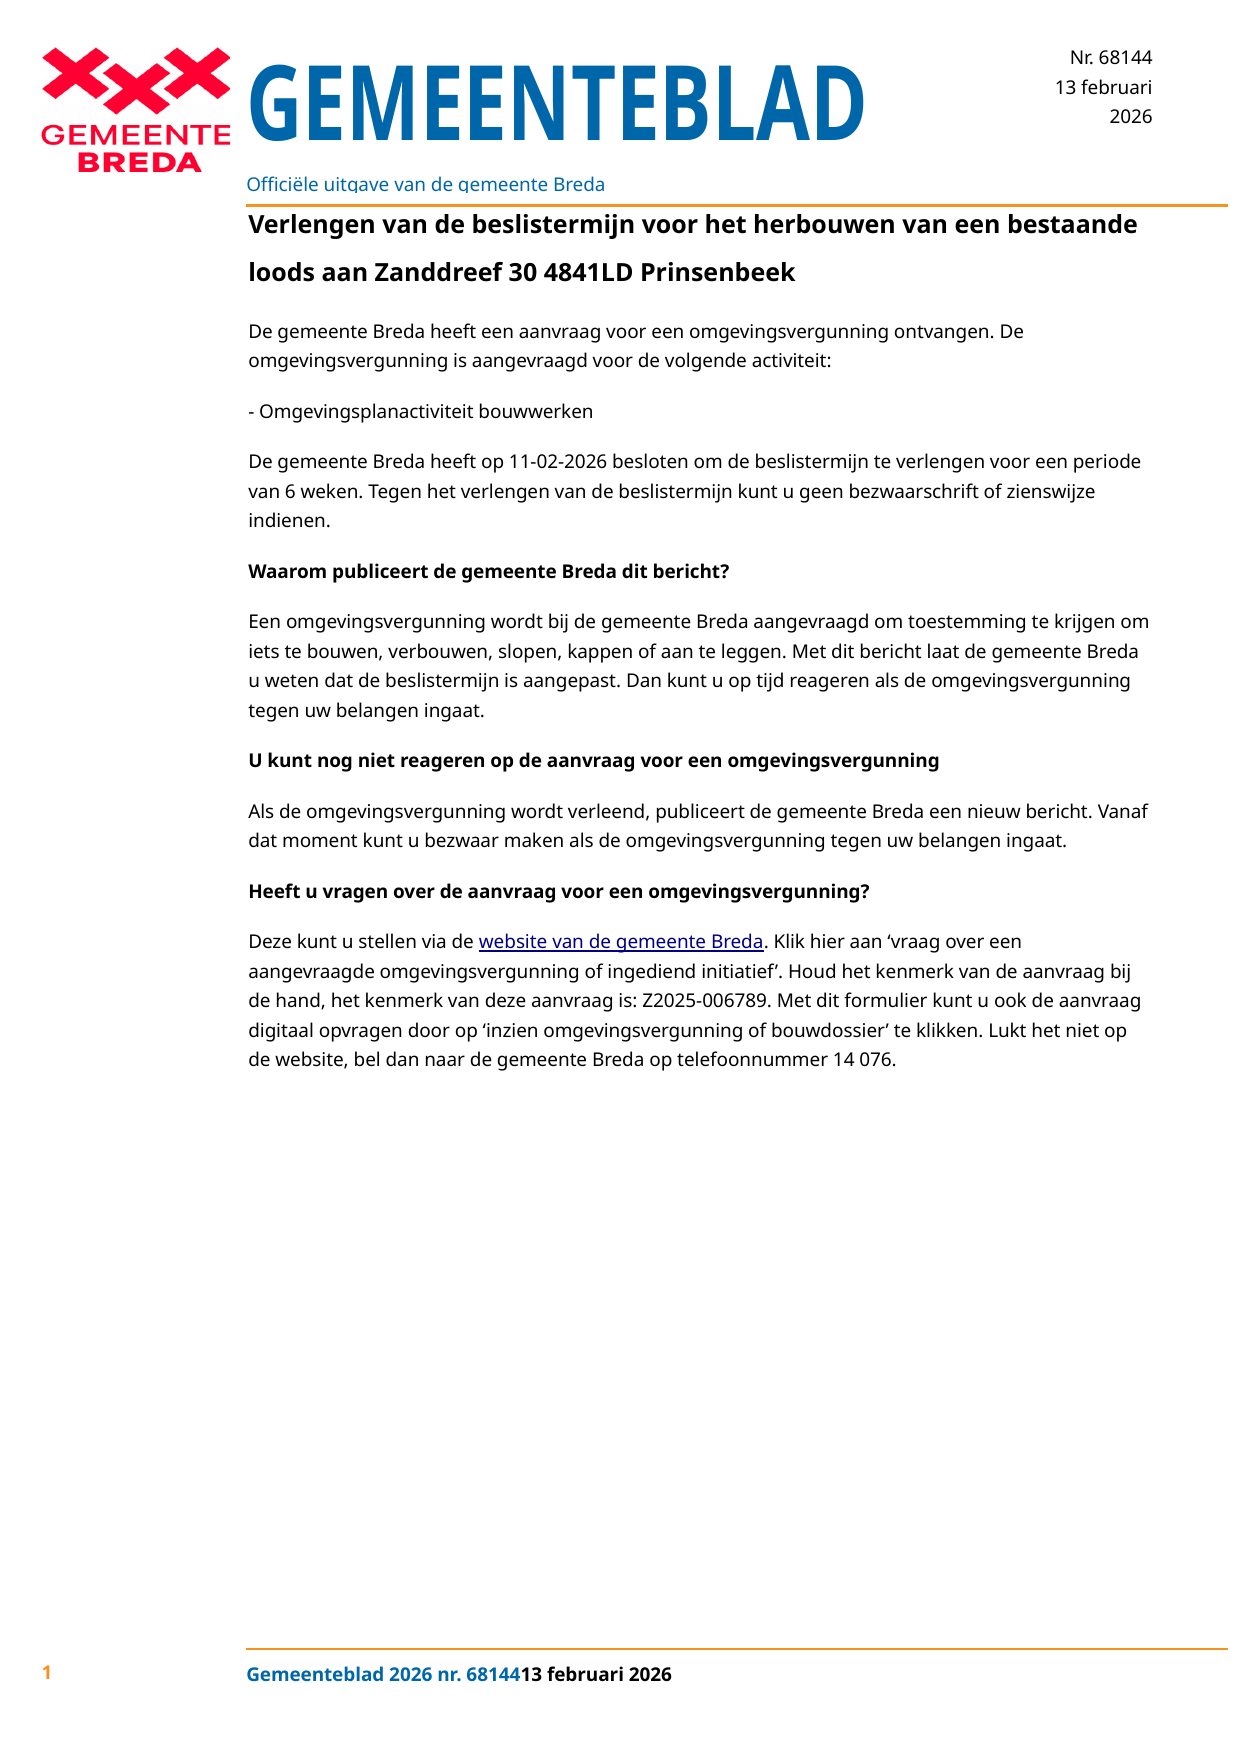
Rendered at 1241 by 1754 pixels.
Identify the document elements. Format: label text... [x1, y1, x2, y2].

text De gemeente Breda heeft een aanvraag voor een omgevingsvergunning ontvangen. De omgevingsvergunning is aangevraagd voor de volgende activiteit: [248, 318, 1152, 373]
text - Omgevingsplanactiviteit bouwwerken [248, 398, 1152, 424]
text Waarom publiceert de gemeente Breda dit bericht? [248, 558, 1152, 584]
text Heeft u vragen over de aanvraag voor een omgevingsvergunning? [248, 878, 1152, 904]
text Een omgevingsvergunning wordt bij de gemeente Breda aangevraagd om toestemming te krijgen om iets te bouwen, verbouwen, slopen, kappen of aan te leggen. Met dit bericht laat de gemeente Breda u weten dat de beslistermijn is aangepast. Dan kunt u op tijd reageren als de omgevingsvergunning tegen uw belangen ingaat. [248, 608, 1152, 723]
text Als de omgevingsvergunning wordt verleend, publiceert de gemeente Breda een nieuw bericht. Vanaf dat moment kunt u bezwaar maken als de omgevingsvergunning tegen uw belangen ingaat. [248, 798, 1152, 853]
text U kunt nog niet reageren op de aanvraag voor een omgevingsvergunning [248, 747, 1152, 773]
text Deze kunt u stellen via de website van de gemeente Breda. Klik hier aan ‘vraag over een aangevraagde omgevingsvergunning of ingediend initiatief’. Houd het kenmerk van de aanvraag bij de hand, het kenmerk van deze aanvraag is: Z2025-006789. Met dit formulier kunt u ook de aanvraag digitaal opvragen door op ‘inzien omgevingsvergunning of bouwdossier’ te klikken. Lukt het niet op de website, bel dan naar de gemeente Breda op telefoonnummer 14 076. [248, 928, 1152, 1072]
text Verlengen van de beslistermijn voor het herbouwen van een bestaande loods aan Zanddreef 30 4841LD Prinsenbeek [248, 207, 1152, 288]
picture [41, 47, 231, 172]
text De gemeente Breda heeft op 11-02-2026 besloten om de beslistermijn te verlengen voor een periode van 6 weken. Tegen het verlengen van de beslistermijn kunt u geen bezwaarschrift of zienswijze indienen. [248, 448, 1152, 533]
